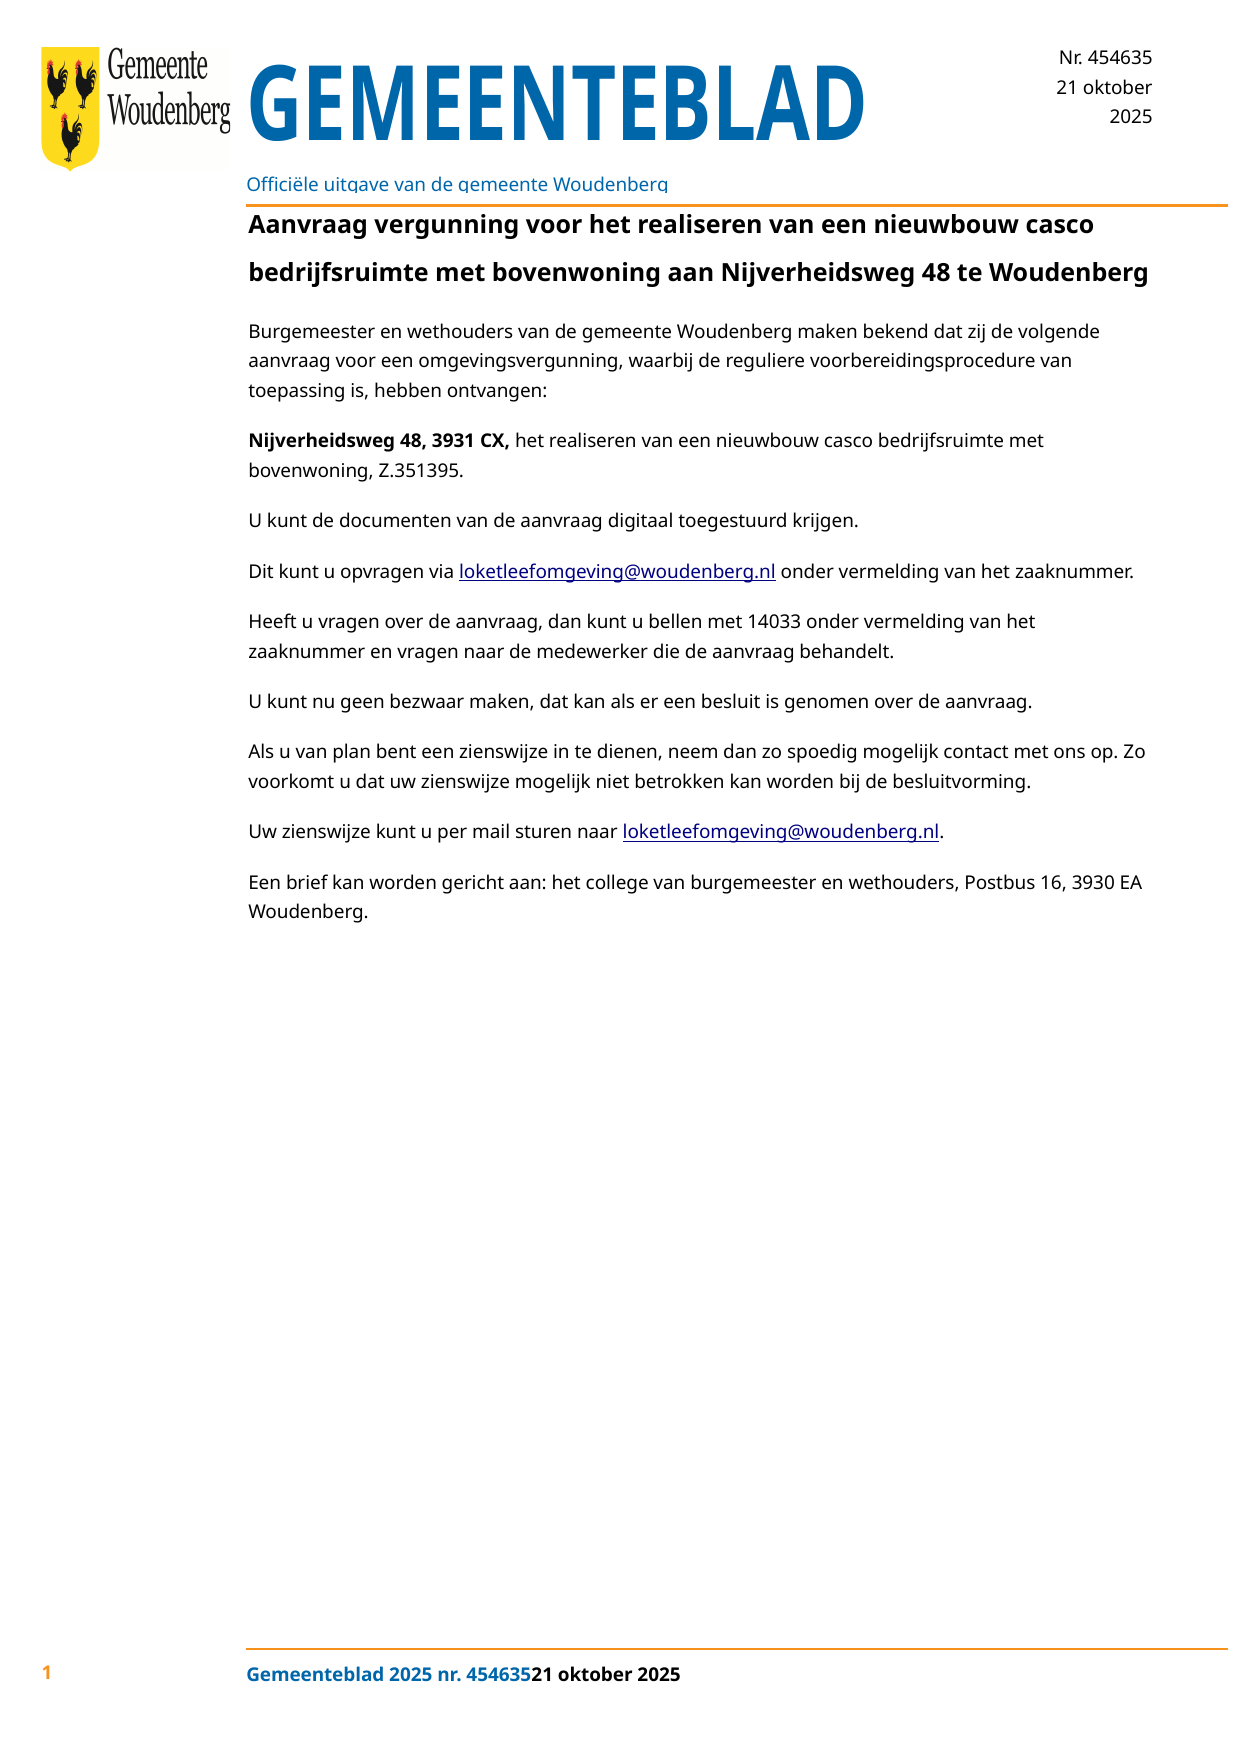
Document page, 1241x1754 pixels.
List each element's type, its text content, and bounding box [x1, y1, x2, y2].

picture [41, 47, 231, 172]
text U kunt nu geen bezwaar maken, dat kan als er een besluit is genomen over de aanvraag. [248, 688, 1152, 714]
text Burgemeester en wethouders van de gemeente Woudenberg maken bekend dat zij de volgende aanvraag voor een omgevingsvergunning, waarbij de reguliere voorbereidingsprocedure van toepassing is, hebben ontvangen: [248, 318, 1152, 403]
text Uw zienswijze kunt u per mail sturen naar loketleefomgeving@woudenberg.nl. [248, 819, 1152, 844]
text Dit kunt u opvragen via loketleefomgeving@woudenberg.nl onder vermelding van het zaaknummer. [248, 558, 1152, 584]
text Heeft u vragen over de aanvraag, dan kunt u bellen met 14033 onder vermelding van het zaaknummer en vragen naar de medewerker die de aanvraag behandelt. [248, 608, 1152, 664]
text Als u van plan bent een zienswijze in te dienen, neem dan zo spoedig mogelijk contact met ons op. Zo voorkomt u dat uw zienswijze mogelijk niet betrokken kan worden bij de besluitvorming. [248, 739, 1152, 794]
text Een brief kan worden gericht aan: het college van burgemeester en wethouders, Postbus 16, 3930 EA Woudenberg. [248, 869, 1152, 924]
text Nijverheidsweg 48, 3931 CX, het realiseren van een nieuwbouw casco bedrijfsruimte met bovenwoning, Z.351395. [248, 427, 1152, 483]
text Aanvraag vergunning voor het realiseren van een nieuwbouw casco bedrijfsruimte met bovenwoning aan Nijverheidsweg 48 te Woudenberg [248, 207, 1152, 288]
text U kunt de documenten van de aanvraag digitaal toegestuurd krijgen. [248, 507, 1152, 533]
